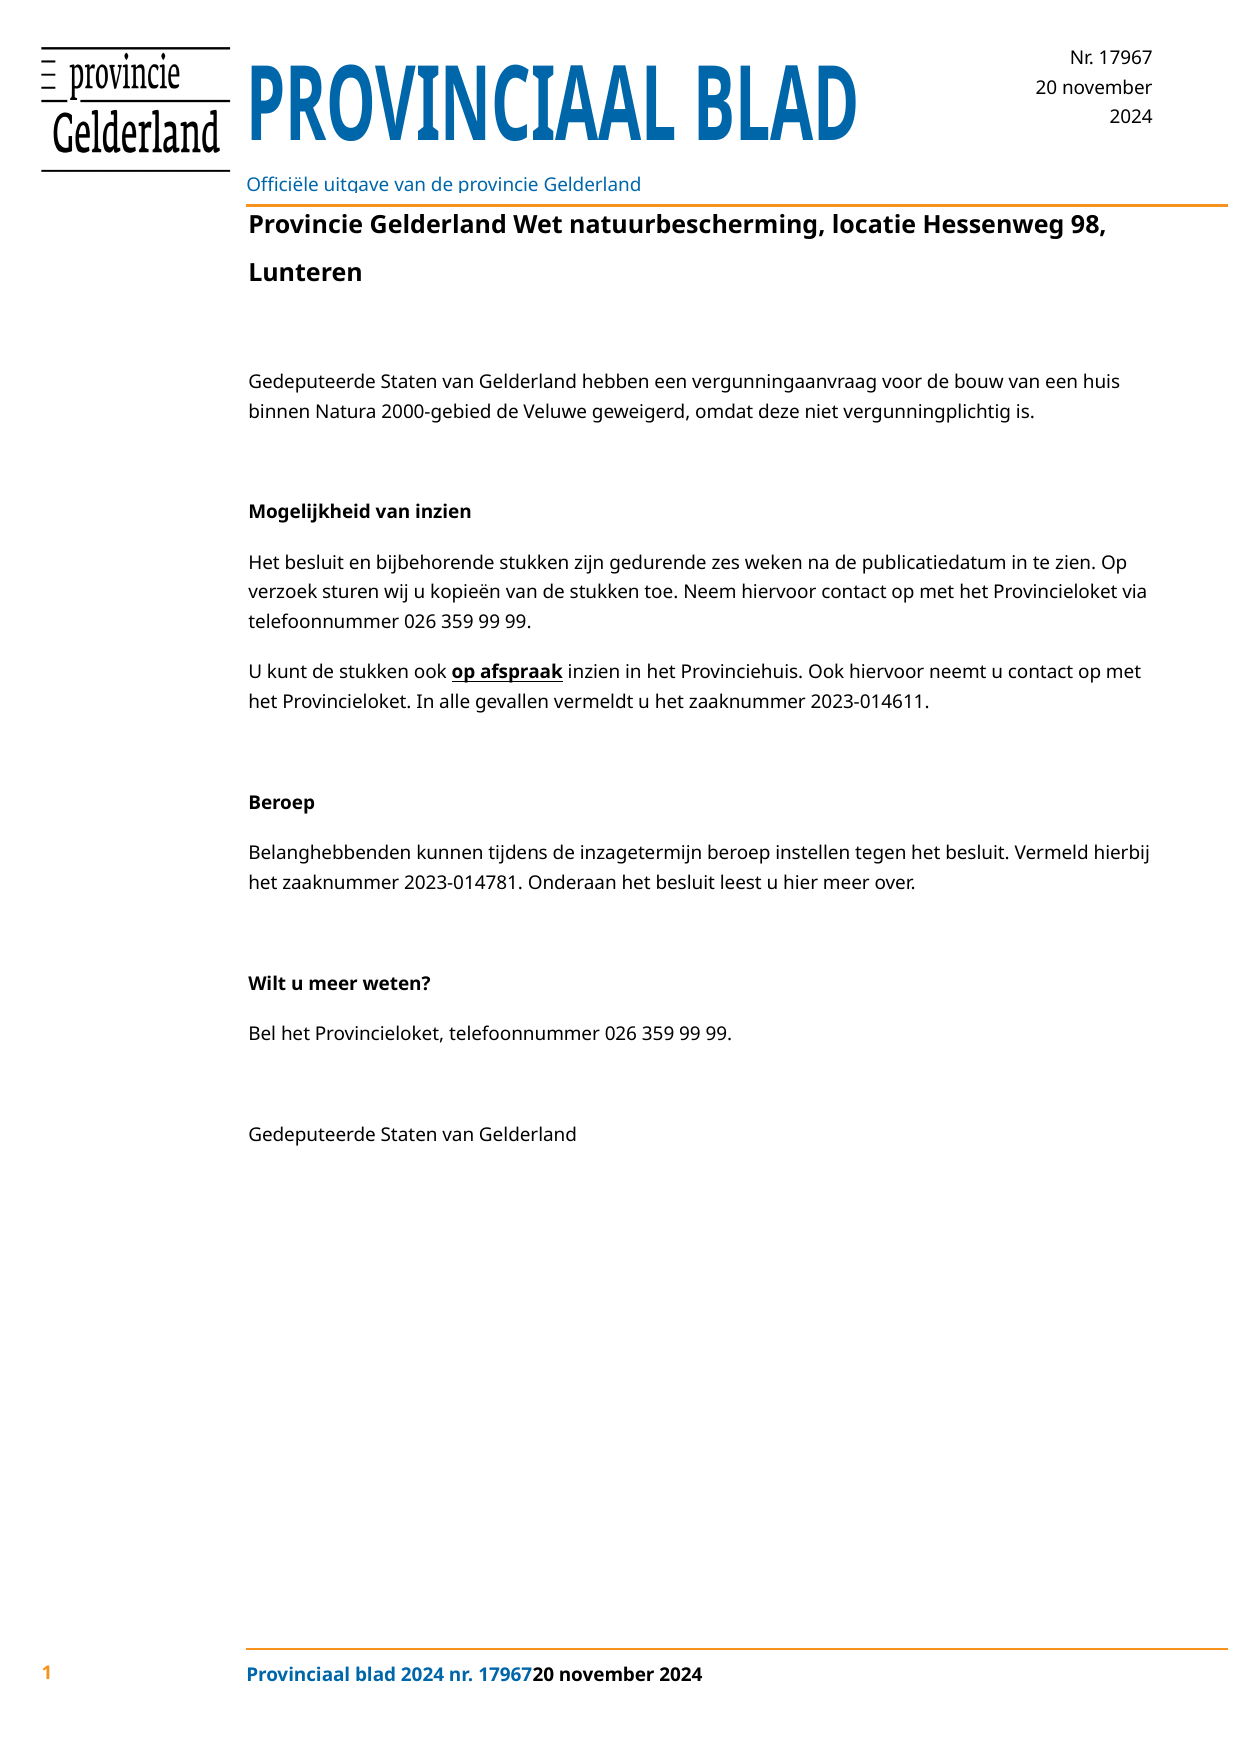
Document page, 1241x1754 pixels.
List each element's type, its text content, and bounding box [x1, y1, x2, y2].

picture [41, 47, 231, 172]
text Bel het Provincieloket, telefoonnummer 026 359 99 99. [248, 1020, 1152, 1046]
text Provincie Gelderland Wet natuurbescherming, locatie Hessenweg 98, Lunteren [248, 207, 1152, 288]
text Beroep [248, 789, 1152, 815]
text U kunt de stukken ook op afspraak inzien in het Provinciehuis. Ook hiervoor neemt u contact op met het Provincieloket. In alle gevallen vermeldt u het zaaknummer 2023-014611. [248, 659, 1152, 714]
text Belanghebbenden kunnen tijdens de inzagetermijn beroep instellen tegen het besluit. Vermeld hierbij het zaaknummer 2023-014781. Onderaan het besluit leest u hier meer over. [248, 839, 1152, 895]
text Gedeputeerde Staten van Gelderland hebben een vergunningaanvraag voor de bouw van een huis binnen Natura 2000-gebied de Veluwe geweigerd, omdat deze niet vergunningplichtig is. [248, 368, 1152, 424]
text Wilt u meer weten? [248, 970, 1152, 996]
text Het besluit en bijbehorende stukken zijn gedurende zes weken na de publicatiedatum in te zien. Op verzoek sturen wij u kopieën van de stukken toe. Neem hiervoor contact op met het Provincieloket via telefoonnummer 026 359 99 99. [248, 549, 1152, 634]
text Gedeputeerde Staten van Gelderland [248, 1121, 1152, 1147]
text Mogelijkheid van inzien [248, 499, 1152, 524]
